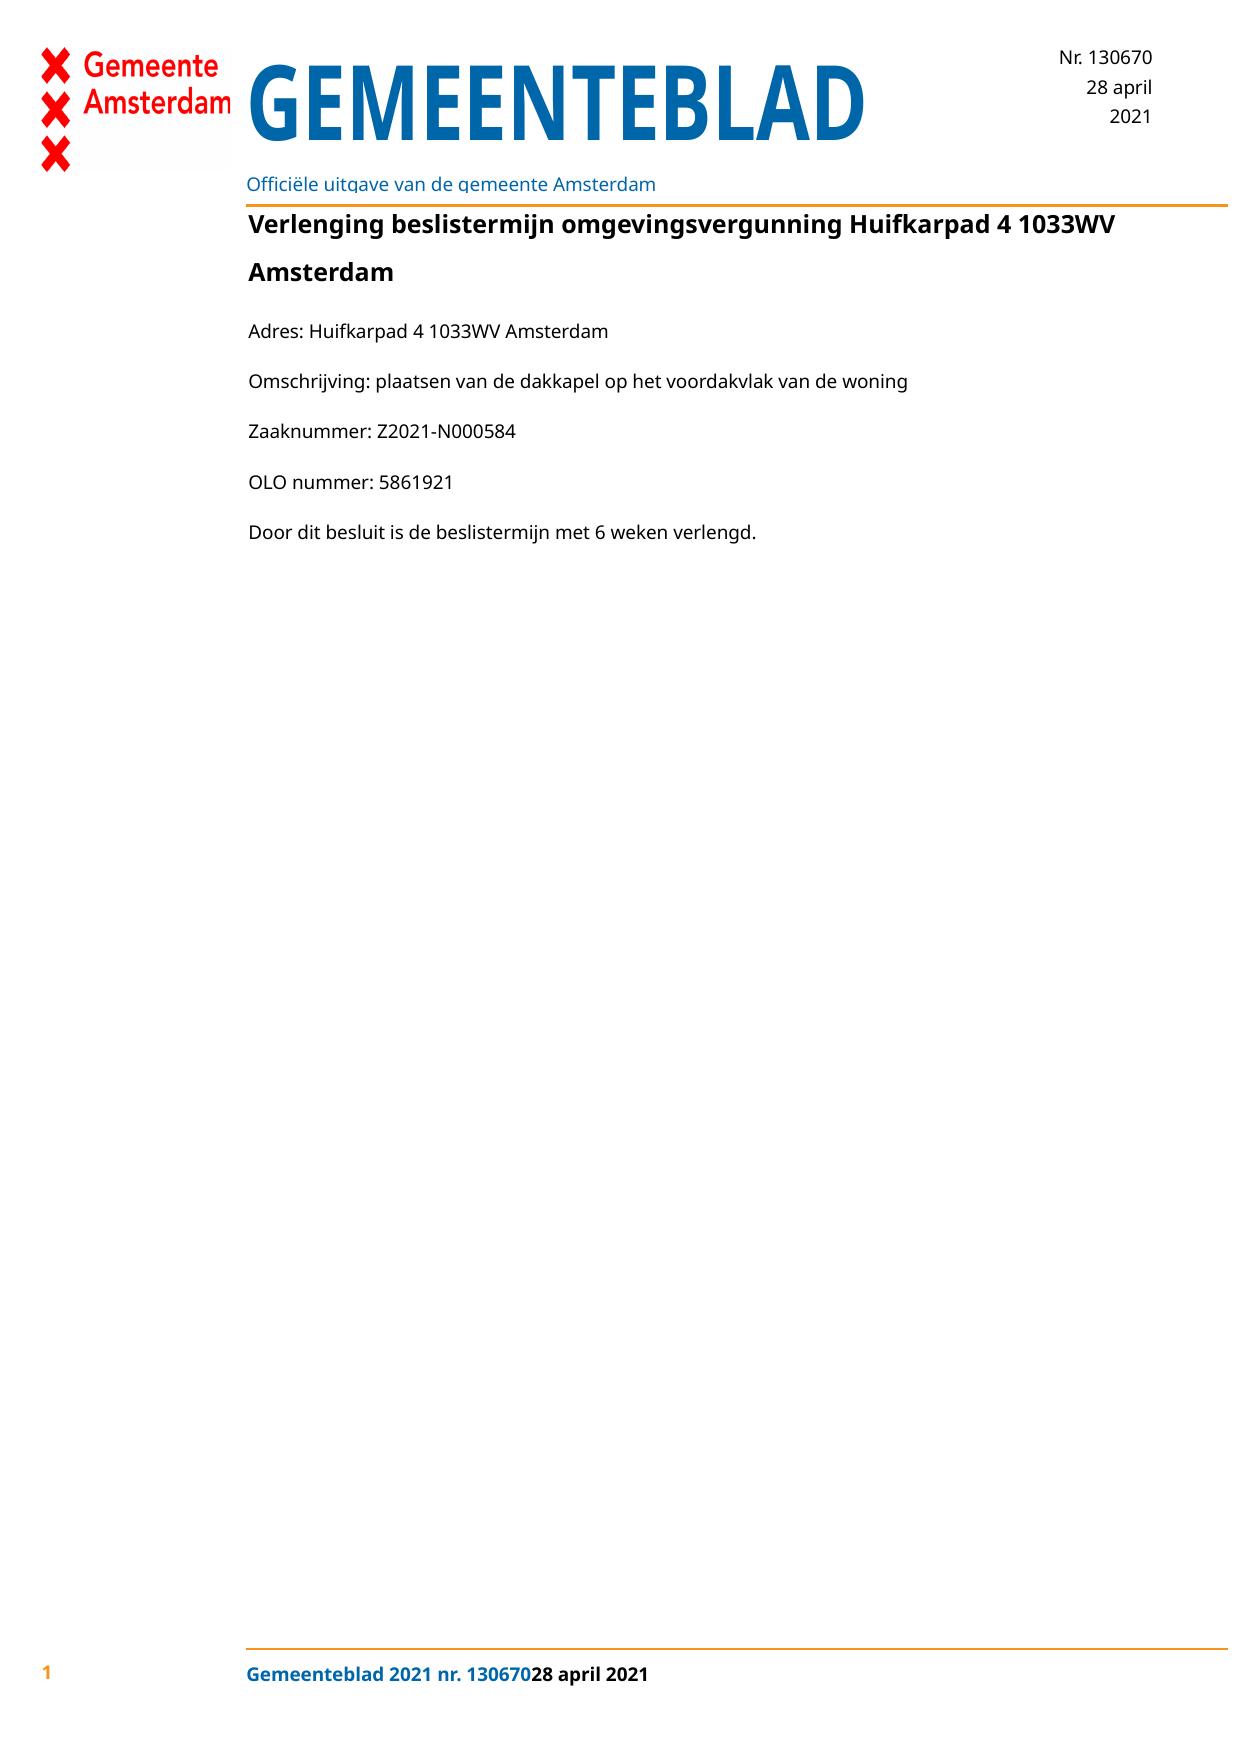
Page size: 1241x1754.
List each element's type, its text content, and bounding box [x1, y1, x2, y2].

text Omschrijving: plaatsen van de dakkapel op het voordakvlak van de woning [248, 368, 1152, 394]
picture [41, 47, 231, 172]
text Zaaknummer: Z2021-N000584 [248, 419, 1152, 444]
text Door dit besluit is de beslistermijn met 6 weken verlengd. [248, 519, 1152, 545]
text Verlenging beslistermijn omgevingsvergunning Huifkarpad 4 1033WV Amsterdam [248, 207, 1152, 288]
text OLO nummer: 5861921 [248, 469, 1152, 495]
text Adres: Huifkarpad 4 1033WV Amsterdam [248, 318, 1152, 344]
